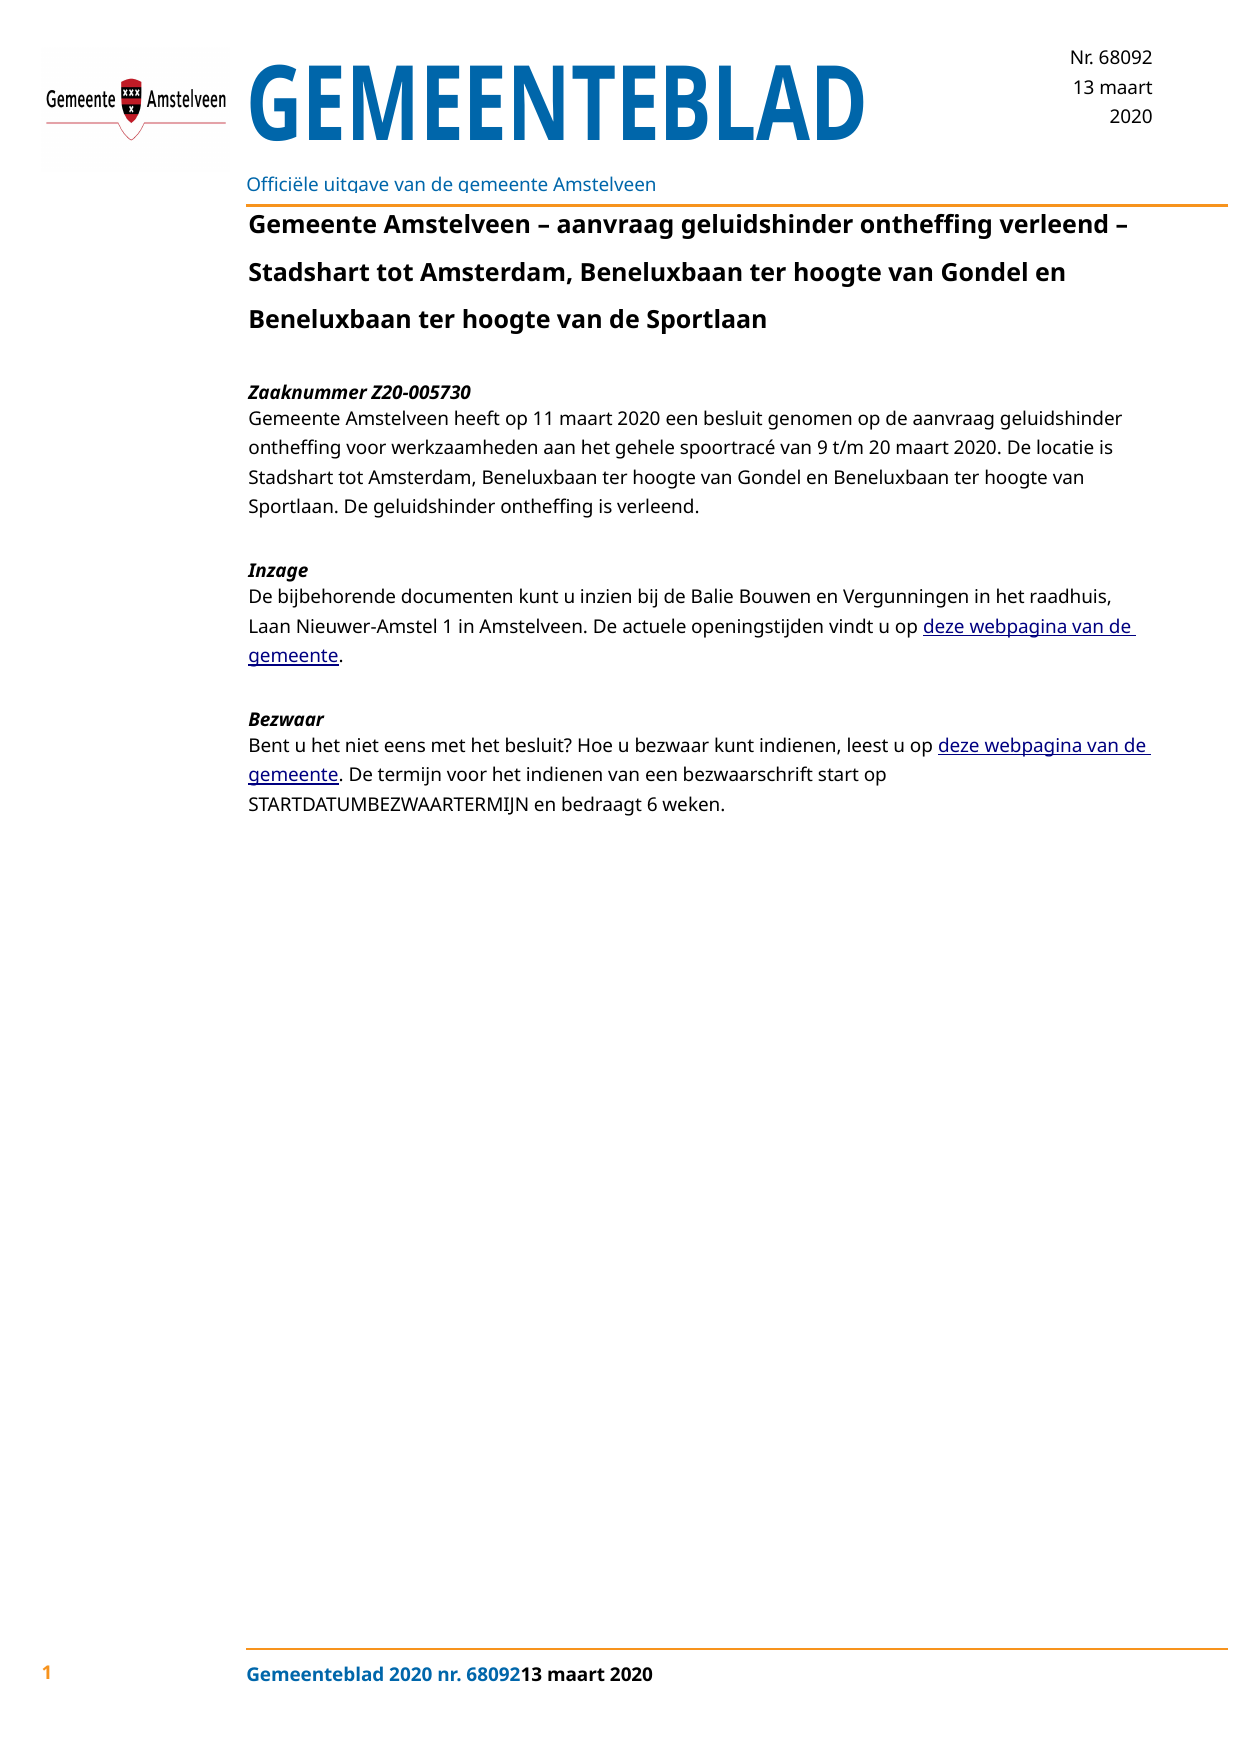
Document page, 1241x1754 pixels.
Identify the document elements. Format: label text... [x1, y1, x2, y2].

text Inzage [248, 557, 1152, 583]
text Bezwaar [248, 706, 1152, 732]
text Zaaknummer Z20-005730 [248, 379, 1152, 405]
text Gemeente Amstelveen heeft op 11 maart 2020 een besluit genomen op de aanvraag geluidshinder ontheffing voor werkzaamheden aan het gehele spoortracé van 9 t/m 20 maart 2020. De locatie is Stadshart tot Amsterdam, Beneluxbaan ter hoogte van Gondel en Beneluxbaan ter hoogte van Sportlaan. De geluidshinder ontheffing is verleend. [248, 405, 1152, 519]
text Gemeente Amstelveen – aanvraag geluidshinder ontheffing verleend – Stadshart tot Amsterdam, Beneluxbaan ter hoogte van Gondel en Beneluxbaan ter hoogte van de Sportlaan [248, 207, 1152, 336]
text De bijbehorende documenten kunt u inzien bij de Balie Bouwen en Vergunningen in het raadhuis, Laan Nieuwer-Amstel 1 in Amstelveen. De actuele openingstijden vindt u op deze webpagina van de gemeente. [248, 583, 1152, 668]
picture [41, 47, 231, 172]
text Bent u het niet eens met het besluit? Hoe u bezwaar kunt indienen, leest u op deze webpagina van de gemeente. De termijn voor het indienen van een bezwaarschrift start op STARTDATUMBEZWAARTERMIJN en bedraagt 6 weken. [248, 732, 1152, 817]
